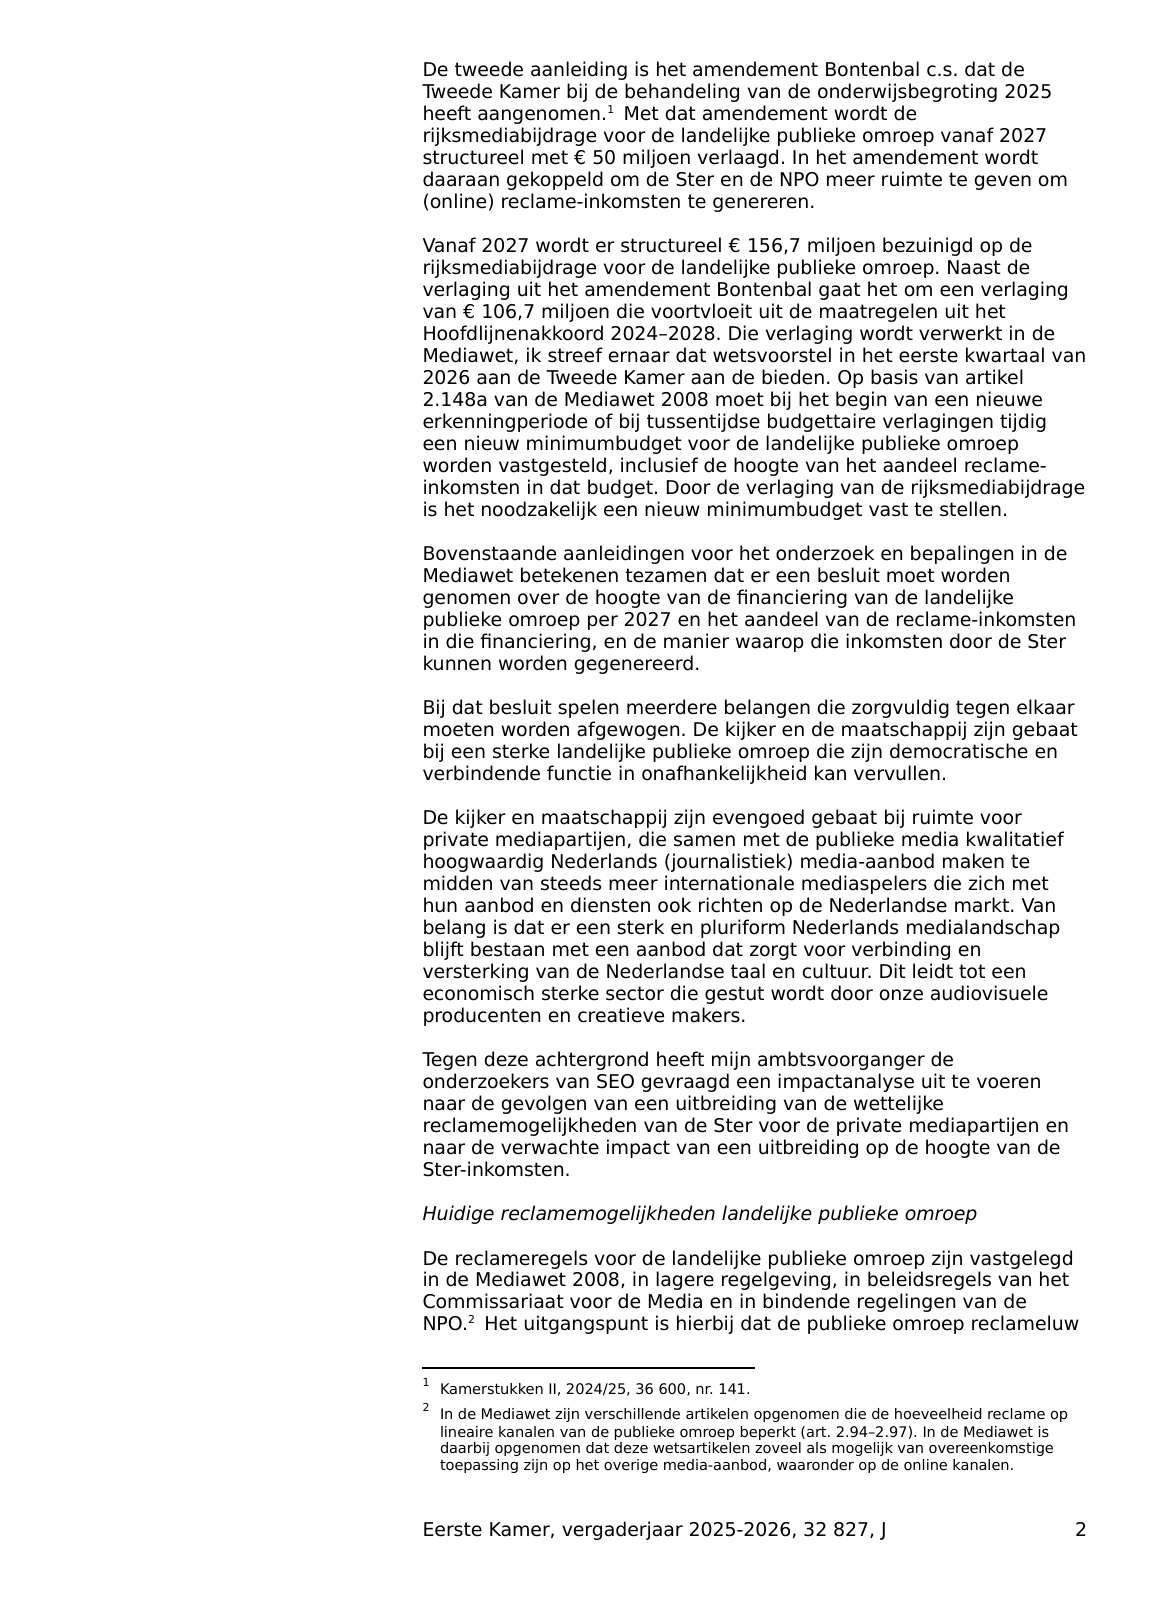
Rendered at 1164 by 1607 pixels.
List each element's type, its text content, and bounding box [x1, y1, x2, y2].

text In de Mediawet zijn verschillende artikelen opgenomen die de hoeveelheid reclame op lineaire kanalen van de publieke omroep beperkt (art. 2.94–2.97). In de Mediawet is daarbij opgenomen dat deze wetsartikelen zoveel als mogelijk van overeenkomstige toepassing zijn op het overige media-aanbod, waaronder op de online kanalen. [422, 1402, 1087, 1474]
text Bij dat besluit spelen meerdere belangen die zorgvuldig tegen elkaar moeten worden afgewogen. De kijker en de maatschappij zijn gebaat bij een sterke landelijke publieke omroep die zijn democratische en verbindende functie in onafhankelijkheid kan vervullen. [422, 697, 1087, 785]
text De kijker en maatschappij zijn evengoed gebaat bij ruimte voor private mediapartijen, die samen met de publieke media kwalitatief hoogwaardig Nederlands (journalistiek) media-aanbod maken te midden van steeds meer internationale mediaspelers die zich met hun aanbod en diensten ook richten op de Nederlandse markt. Van belang is dat er een sterk en pluriform Nederlands medialandschap blijft bestaan met een aanbod dat zorgt voor verbinding en versterking van de Nederlandse taal en cultuur. Dit leidt tot een economisch sterke sector die gestut wordt door onze audiovisuele producenten en creatieve makers. [422, 807, 1087, 1027]
text Vanaf 2027 wordt er structureel € 156,7 miljoen bezuinigd op de rijksmediabijdrage voor de landelijke publieke omroep. Naast de verlaging uit het amendement Bontenbal gaat het om een verlaging van € 106,7 miljoen die voortvloeit uit de maatregelen uit het Hoofdlijnenakkoord 2024–2028. Die verlaging wordt verwerkt in de Mediawet, ik streef ernaar dat wetsvoorstel in het eerste kwartaal van 2026 aan de Tweede Kamer aan de bieden. Op basis van artikel 2.148a van de Mediawet 2008 moet bij het begin van een nieuwe erkenningperiode of bij tussentijdse budgettaire verlagingen tijdig een nieuw minimumbudget voor de landelijke publieke omroep worden vastgesteld, inclusief de hoogte van het aandeel reclame-inkomsten in dat budget. Door de verlaging van de rijksmediabijdrage is het noodzakelijk een nieuw minimumbudget vast te stellen. [422, 235, 1087, 521]
subtitle Huidige reclamemogelijkheden landelijke publieke omroep [422, 1203, 1087, 1225]
text De reclameregels voor de landelijke publieke omroep zijn vastgelegd in de Mediawet 2008, in lagere regelgeving, in beleidsregels van het Commissariaat voor de Media en in bindende regelingen van de NPO. Het uitgangspunt is hierbij dat de publieke omroep reclameluw [422, 1247, 1087, 1335]
text Bovenstaande aanleidingen voor het onderzoek en bepalingen in de Mediawet betekenen tezamen dat er een besluit moet worden genomen over de hoogte van de financiering van de landelijke publieke omroep per 2027 en het aandeel van de reclame-inkomsten in die financiering, en de manier waarop die inkomsten door de Ster kunnen worden gegenereerd. [422, 543, 1087, 675]
text De tweede aanleiding is het amendement Bontenbal c.s. dat de Tweede Kamer bij de behandeling van de onderwijsbegroting 2025 heeft aangenomen. Met dat amendement wordt de rijksmediabijdrage voor de landelijke publieke omroep vanaf 2027 structureel met € 50 miljoen verlaagd. In het amendement wordt daaraan gekoppeld om de Ster en de NPO meer ruimte te geven om (online) reclame-inkomsten te genereren. [422, 59, 1087, 213]
text Kamerstukken II, 2024/25, 36 600, nr. 141. [422, 1377, 1087, 1399]
text Tegen deze achtergrond heeft mijn ambtsvoorganger de onderzoekers van SEO gevraagd een impactanalyse uit te voeren naar de gevolgen van een uitbreiding van de wettelijke reclamemogelijkheden van de Ster voor de private mediapartijen en naar de verwachte impact van een uitbreiding op de hoogte van de Ster-inkomsten. [422, 1049, 1087, 1181]
